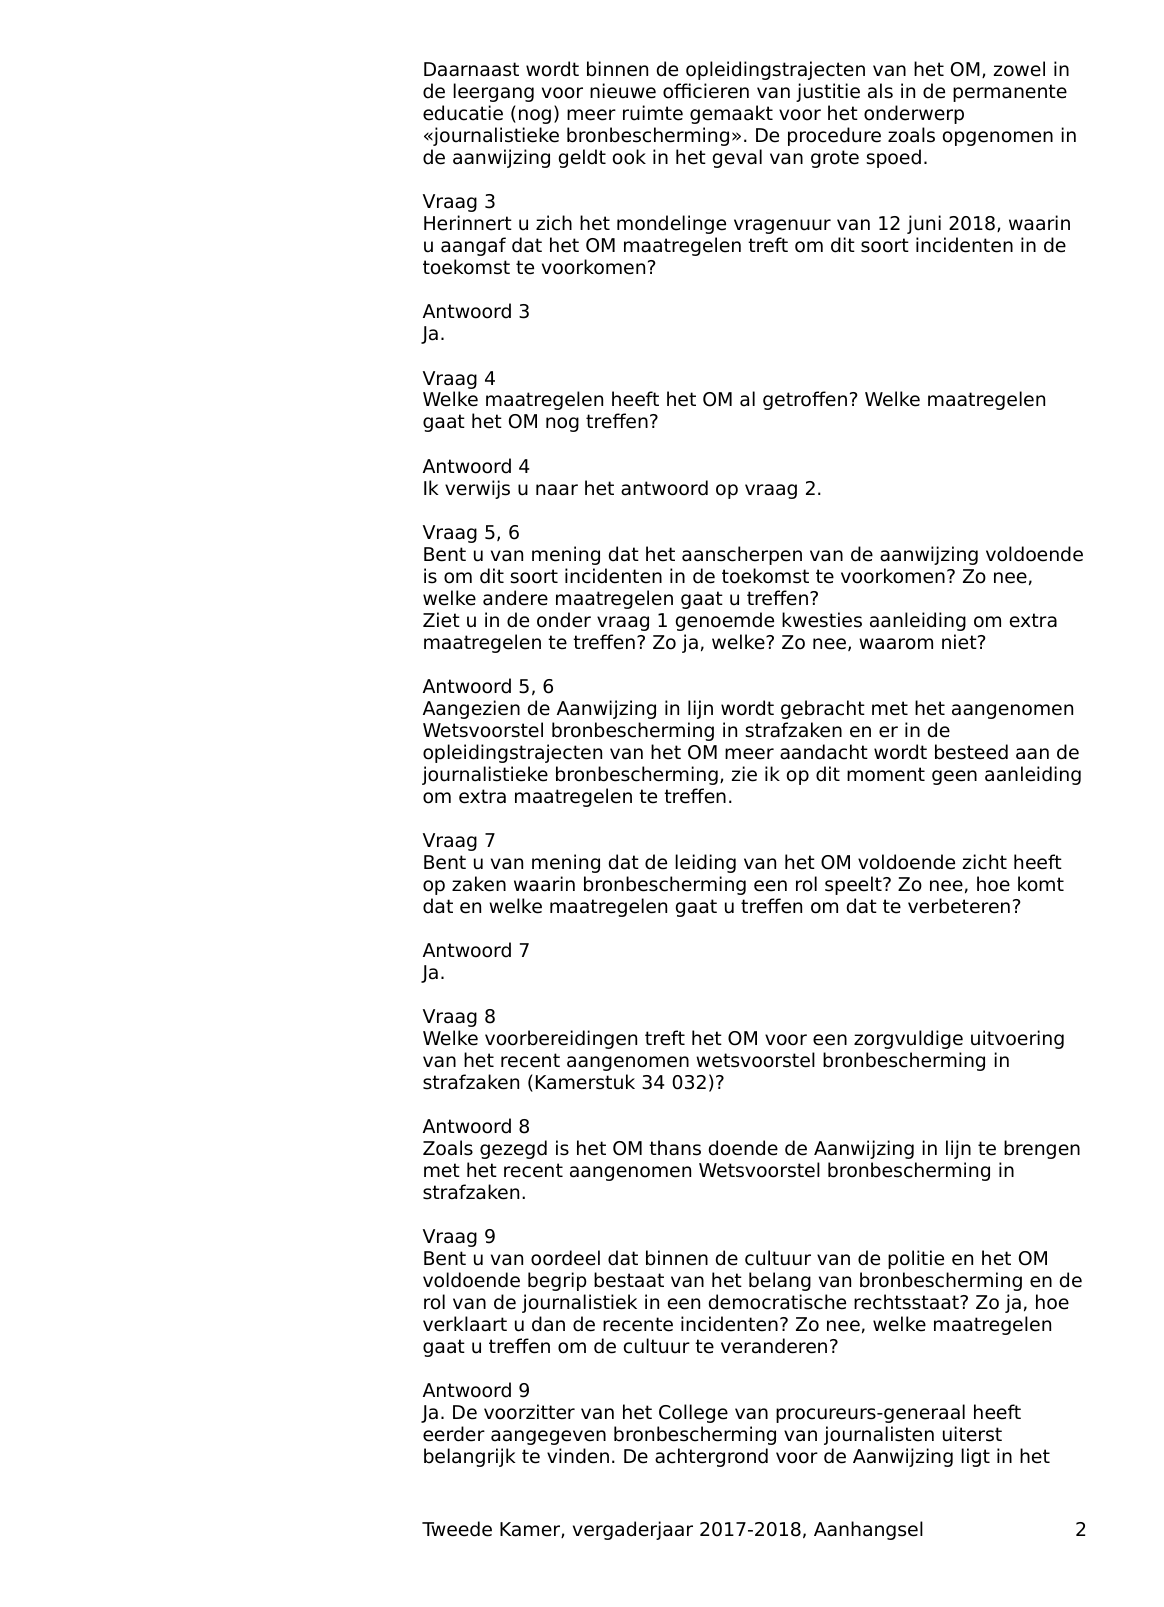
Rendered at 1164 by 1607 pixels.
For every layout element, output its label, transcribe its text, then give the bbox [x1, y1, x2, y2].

text Ja. [422, 962, 1087, 984]
text Ik verwijs u naar het antwoord op vraag 2. [422, 477, 1087, 499]
text Welke voorbereidingen treft het OM voor een zorgvuldige uitvoering van het recent aangenomen wetsvoorstel bronbescherming in strafzaken (Kamerstuk 34 032)? [422, 1028, 1087, 1094]
text Antwoord 9 [422, 1380, 1087, 1402]
text Bent u van oordeel dat binnen de cultuur van de politie en het OM voldoende begrip bestaat van het belang van bronbescherming en de rol van de journalistiek in een democratische rechtsstaat? Zo ja, hoe verklaart u dan de recente incidenten? Zo nee, welke maatregelen gaat u treffen om de cultuur te veranderen? [422, 1248, 1087, 1358]
text Vraag 7 [422, 830, 1087, 852]
text Ziet u in de onder vraag 1 genoemde kwesties aanleiding om extra maatregelen te treffen? Zo ja, welke? Zo nee, waarom niet? [422, 609, 1087, 653]
text Ja. De voorzitter van het College van procureurs-generaal heeft eerder aangegeven bronbescherming van journalisten uiterst belangrijk te vinden. De achtergrond voor de Aanwijzing ligt in het [422, 1402, 1087, 1468]
text Antwoord 5, 6 [422, 676, 1087, 698]
text Vraag 5, 6 [422, 522, 1087, 544]
text Bent u van mening dat het aanscherpen van de aanwijzing voldoende is om dit soort incidenten in de toekomst te voorkomen? Zo nee, welke andere maatregelen gaat u treffen? [422, 544, 1087, 609]
text Antwoord 7 [422, 940, 1087, 962]
text Ja. [422, 323, 1087, 345]
text Bent u van mening dat de leiding van het OM voldoende zicht heeft op zaken waarin bronbescherming een rol speelt? Zo nee, hoe komt dat en welke maatregelen gaat u treffen om dat te verbeteren? [422, 852, 1087, 918]
text Aangezien de Aanwijzing in lijn wordt gebracht met het aangenomen Wetsvoorstel bronbescherming in strafzaken en er in de opleidingstrajecten van het OM meer aandacht wordt besteed aan de journalistieke bronbescherming, zie ik op dit moment geen aanleiding om extra maatregelen te treffen. [422, 698, 1087, 808]
text Zoals gezegd is het OM thans doende de Aanwijzing in lijn te brengen met het recent aangenomen Wetsvoorstel bronbescherming in strafzaken. [422, 1138, 1087, 1204]
text Antwoord 8 [422, 1116, 1087, 1138]
text Herinnert u zich het mondelinge vragenuur van 12 juni 2018, waarin u aangaf dat het OM maatregelen treft om dit soort incidenten in de toekomst te voorkomen? [422, 213, 1087, 279]
text Vraag 3 [422, 191, 1087, 213]
text Vraag 8 [422, 1006, 1087, 1028]
text Daarnaast wordt binnen de opleidingstrajecten van het OM, zowel in de leergang voor nieuwe officieren van justitie als in de permanente educatie (nog) meer ruimte gemaakt voor het onderwerp «journalistieke bronbescherming». De procedure zoals opgenomen in de aanwijzing geldt ook in het geval van grote spoed. [422, 59, 1087, 169]
text Antwoord 4 [422, 456, 1087, 477]
text Antwoord 3 [422, 301, 1087, 323]
text Vraag 4 [422, 367, 1087, 389]
text Vraag 9 [422, 1226, 1087, 1248]
text Welke maatregelen heeft het OM al getroffen? Welke maatregelen gaat het OM nog treffen? [422, 389, 1087, 433]
